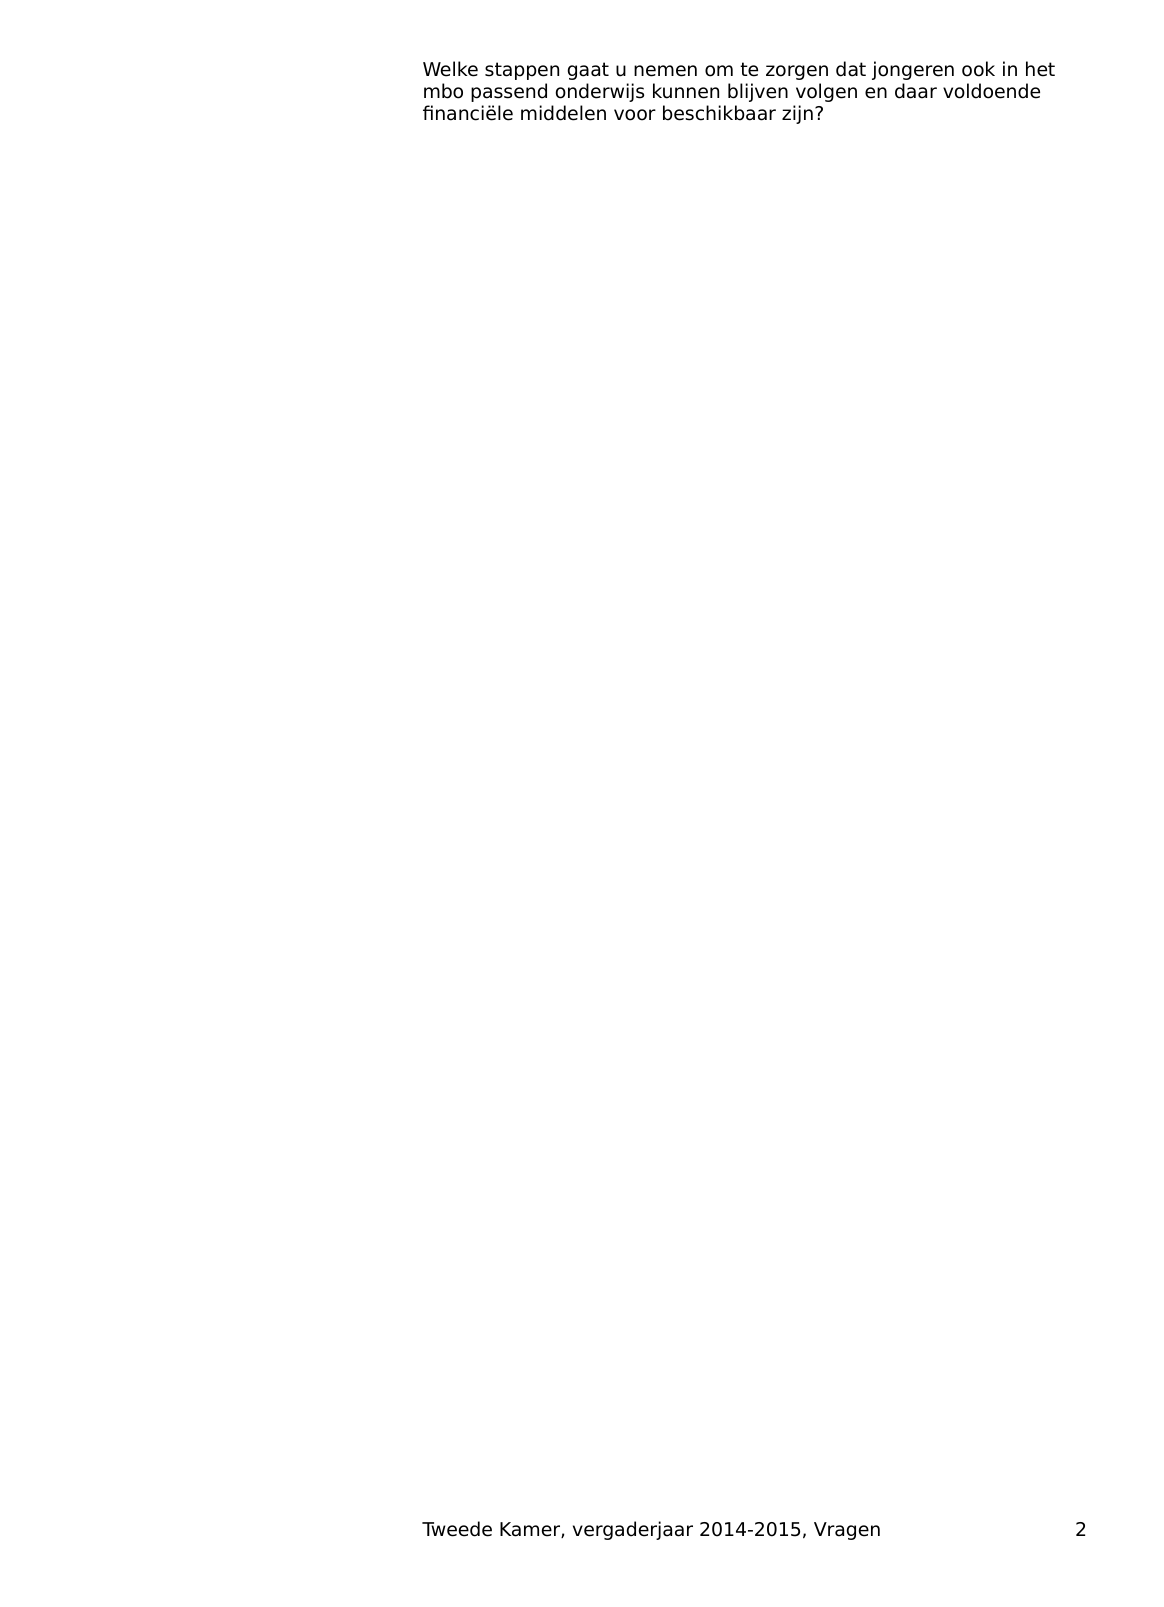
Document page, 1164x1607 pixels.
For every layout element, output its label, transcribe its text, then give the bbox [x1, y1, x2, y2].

text Welke stappen gaat u nemen om te zorgen dat jongeren ook in het mbo passend onderwijs kunnen blijven volgen en daar voldoende financiële middelen voor beschikbaar zijn? [422, 59, 1087, 125]
